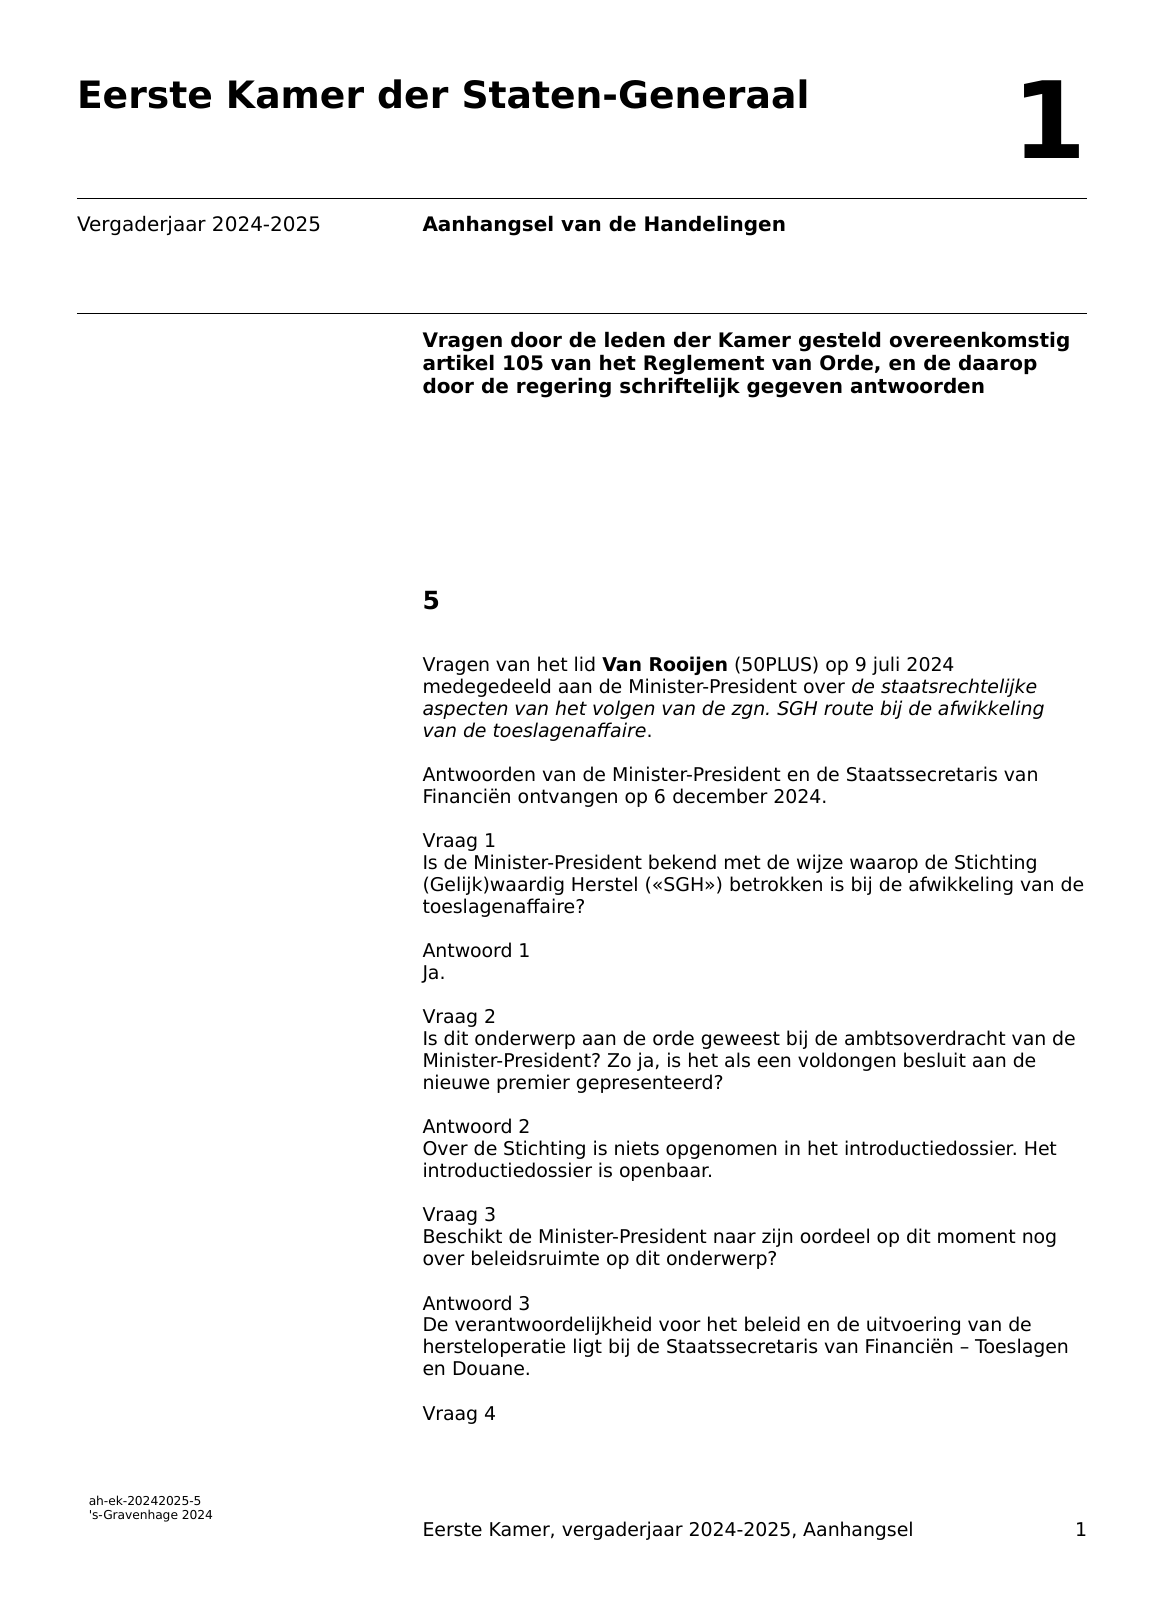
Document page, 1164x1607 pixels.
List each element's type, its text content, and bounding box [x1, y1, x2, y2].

table_cell Aanhangsel van de Handelingen [422, 199, 1087, 313]
text De verantwoordelijkheid voor het beleid en de uitvoering van de hersteloperatie ligt bij de Staatssecretaris van Financiën – Toeslagen en Douane. [422, 1314, 1087, 1380]
text Beschikt de Minister-President naar zijn oordeel op dit moment nog over beleidsruimte op dit onderwerp? [422, 1226, 1087, 1270]
text 's-Gravenhage 2024 [88, 1508, 323, 1522]
text Is de Minister-President bekend met de wijze waarop de Stichting (Gelijk)waardig Herstel («SGH») betrokken is bij de afwikkeling van de toeslagenaffaire? [422, 852, 1087, 918]
text Vraag 2 [422, 1006, 1087, 1028]
table_header Eerste Kamer der Staten-Generaal [77, 59, 886, 198]
text Is dit onderwerp aan de orde geweest bij de ambtsoverdracht van de Minister-President? Zo ja, is het als een voldongen besluit aan de nieuwe premier gepresenteerd? [422, 1028, 1087, 1094]
text Vraag 1 [422, 830, 1087, 852]
text Antwoord 3 [422, 1292, 1087, 1314]
text Vragen van het lid Van Rooijen (50PLUS) op 9 juli 2024 medegedeeld aan de Minister-President over de staatsrechtelijke aspecten van het volgen van de zgn. SGH route bij de afwikkeling van de toeslagenaffaire. [422, 653, 1087, 741]
text ah-ek-20242025-5 [88, 1494, 323, 1508]
text Vraag 4 [422, 1402, 1087, 1424]
table_cell Vergaderjaar 2024-2025 [77, 199, 422, 313]
text Antwoord 1 [422, 940, 1087, 962]
text 5 [422, 586, 1087, 615]
table_cell [77, 314, 422, 398]
text Over de Stichting is niets opgenomen in het introductiedossier. Het introductiedossier is openbaar. [422, 1138, 1087, 1182]
text Antwoord 2 [422, 1116, 1087, 1138]
table_cell Vragen door de leden der Kamer gesteld overeenkomstig artikel 105 van het Reglement van Orde, en de daarop door de regering schriftelijk gegeven antwoorden [422, 314, 1087, 398]
text Antwoorden van de Minister-President en de Staatssecretaris van Financiën ontvangen op 6 december 2024. [422, 764, 1087, 808]
table_header 1 [886, 59, 1087, 198]
text Ja. [422, 962, 1087, 984]
text Vraag 3 [422, 1204, 1087, 1226]
